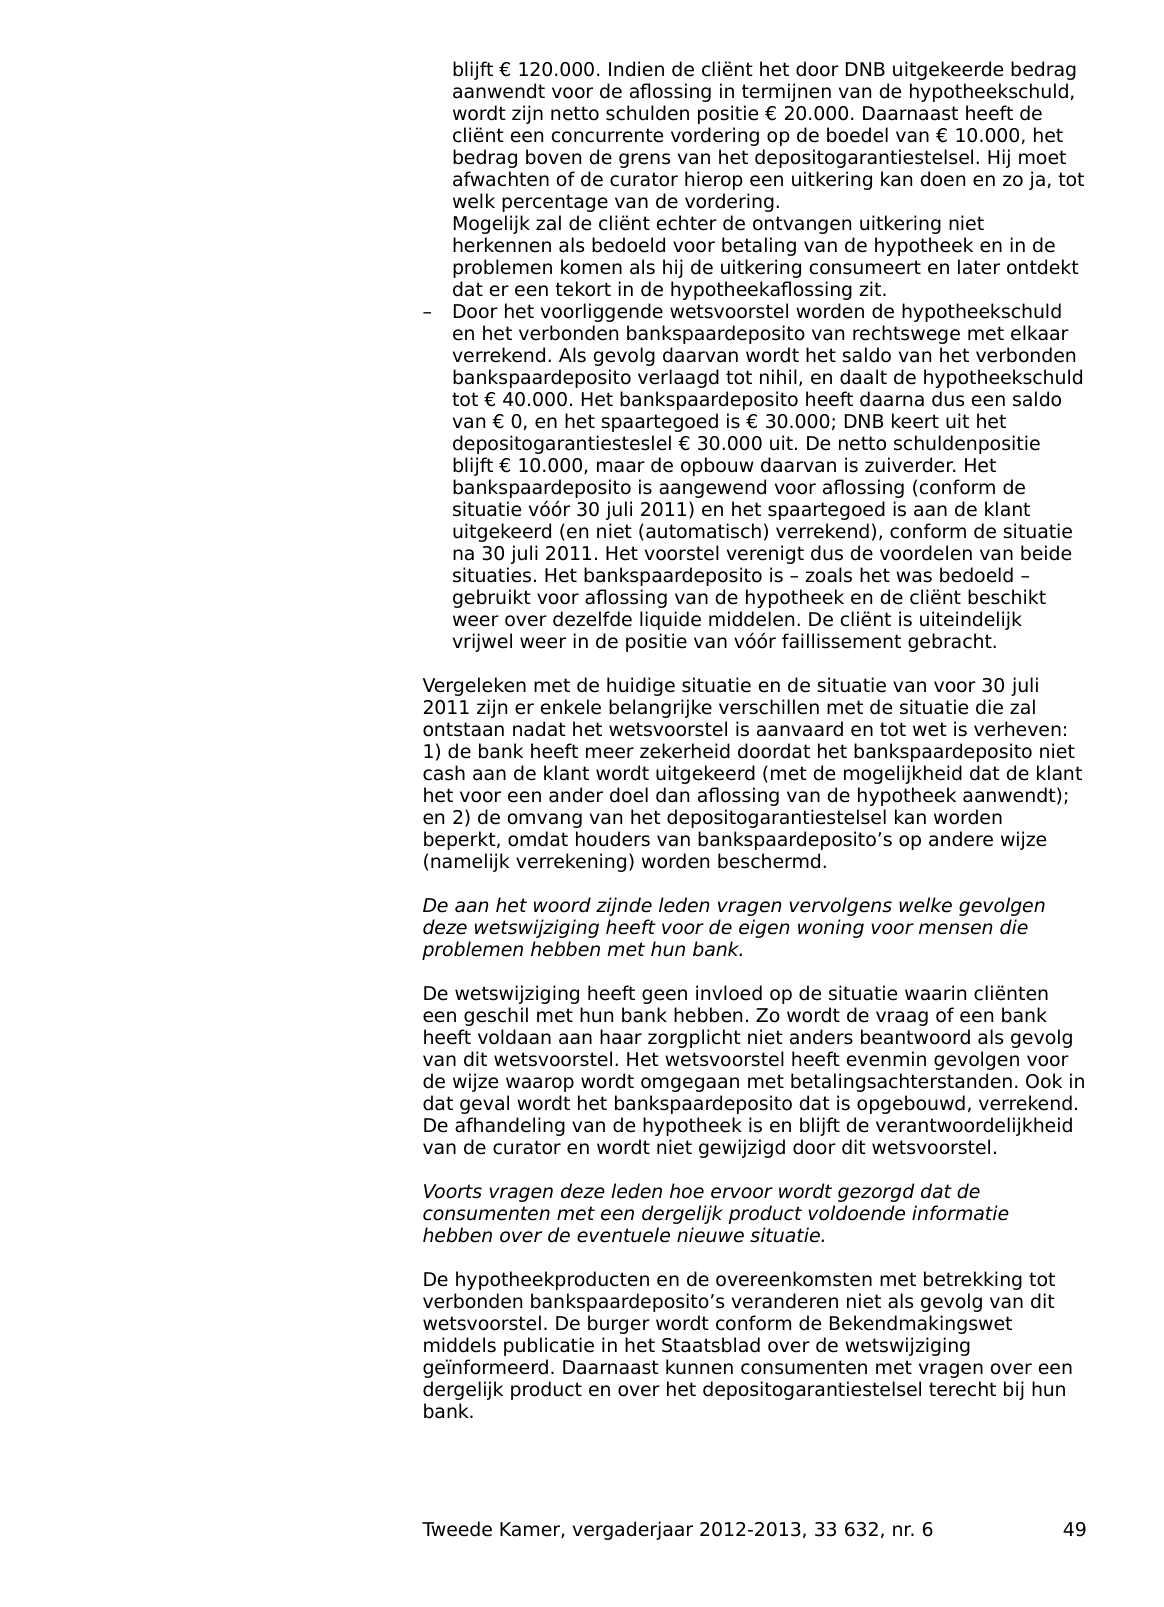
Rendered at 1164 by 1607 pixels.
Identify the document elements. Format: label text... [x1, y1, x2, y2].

text blijft € 120.000. Indien de cliënt het door DNB uitgekeerde bedrag aanwendt voor de aflossing in termijnen van de hypotheekschuld, wordt zijn netto schulden positie € 20.000. Daarnaast heeft de cliënt een concurrente vordering op de boedel van € 10.000, het bedrag boven de grens van het depositogarantiestelsel. Hij moet afwachten of de curator hierop een uitkering kan doen en zo ja, tot welk percentage van de vordering. [422, 59, 1087, 213]
text De aan het woord zijnde leden vragen vervolgens welke gevolgen deze wetswijziging heeft voor de eigen woning voor mensen die problemen hebben met hun bank. [422, 895, 1087, 961]
text Voorts vragen deze leden hoe ervoor wordt gezorgd dat de consumenten met een dergelijk product voldoende informatie hebben over de eventuele nieuwe situatie. [422, 1181, 1087, 1247]
text De hypotheekproducten en de overeenkomsten met betrekking tot verbonden bankspaardeposito’s veranderen niet als gevolg van dit wetsvoorstel. De burger wordt conform de Bekendmakingswet middels publicatie in het Staatsblad over de wetswijziging geïnformeerd. Daarnaast kunnen consumenten met vragen over een dergelijk product en over het depositogarantiestelsel terecht bij hun bank. [422, 1269, 1087, 1423]
text – Door het voorliggende wetsvoorstel worden de hypotheekschuld en het verbonden bankspaardeposito van rechtswege met elkaar verrekend. Als gevolg daarvan wordt het saldo van het verbonden bankspaardeposito verlaagd tot nihil, en daalt de hypotheekschuld tot € 40.000. Het bankspaardeposito heeft daarna dus een saldo van € 0, en het spaartegoed is € 30.000; DNB keert uit het depositogarantiesteslel € 30.000 uit. De netto schuldenpositie blijft € 10.000, maar de opbouw daarvan is zuiverder. Het bankspaardeposito is aangewend voor aflossing (conform de situatie vóór 30 juli 2011) en het spaartegoed is aan de klant uitgekeerd (en niet (automatisch) verrekend), conform de situatie na 30 juli 2011. Het voorstel verenigt dus de voordelen van beide situaties. Het bankspaardeposito is – zoals het was bedoeld – gebruikt voor aflossing van de hypotheek en de cliënt beschikt weer over dezelfde liquide middelen. De cliënt is uiteindelijk vrijwel weer in de positie van vóór faillissement gebracht. [422, 301, 1087, 652]
text Vergeleken met de huidige situatie en de situatie van voor 30 juli 2011 zijn er enkele belangrijke verschillen met de situatie die zal ontstaan nadat het wetsvoorstel is aanvaard en tot wet is verheven: 1) de bank heeft meer zekerheid doordat het bankspaardeposito niet cash aan de klant wordt uitgekeerd (met de mogelijkheid dat de klant het voor een ander doel dan aflossing van de hypotheek aanwendt); en 2) de omvang van het depositogarantiestelsel kan worden beperkt, omdat houders van bankspaardeposito’s op andere wijze (namelijk verrekening) worden beschermd. [422, 675, 1087, 872]
text De wetswijziging heeft geen invloed op de situatie waarin cliënten een geschil met hun bank hebben. Zo wordt de vraag of een bank heeft voldaan aan haar zorgplicht niet anders beantwoord als gevolg van dit wetsvoorstel. Het wetsvoorstel heeft evenmin gevolgen voor de wijze waarop wordt omgegaan met betalingsachterstanden. Ook in dat geval wordt het bankspaardeposito dat is opgebouwd, verrekend. De afhandeling van de hypotheek is en blijft de verantwoordelijkheid van de curator en wordt niet gewijzigd door dit wetsvoorstel. [422, 983, 1087, 1159]
text Mogelijk zal de cliënt echter de ontvangen uitkering niet herkennen als bedoeld voor betaling van de hypotheek en in de problemen komen als hij de uitkering consumeert en later ontdekt dat er een tekort in de hypotheekaflossing zit. [452, 213, 1087, 301]
